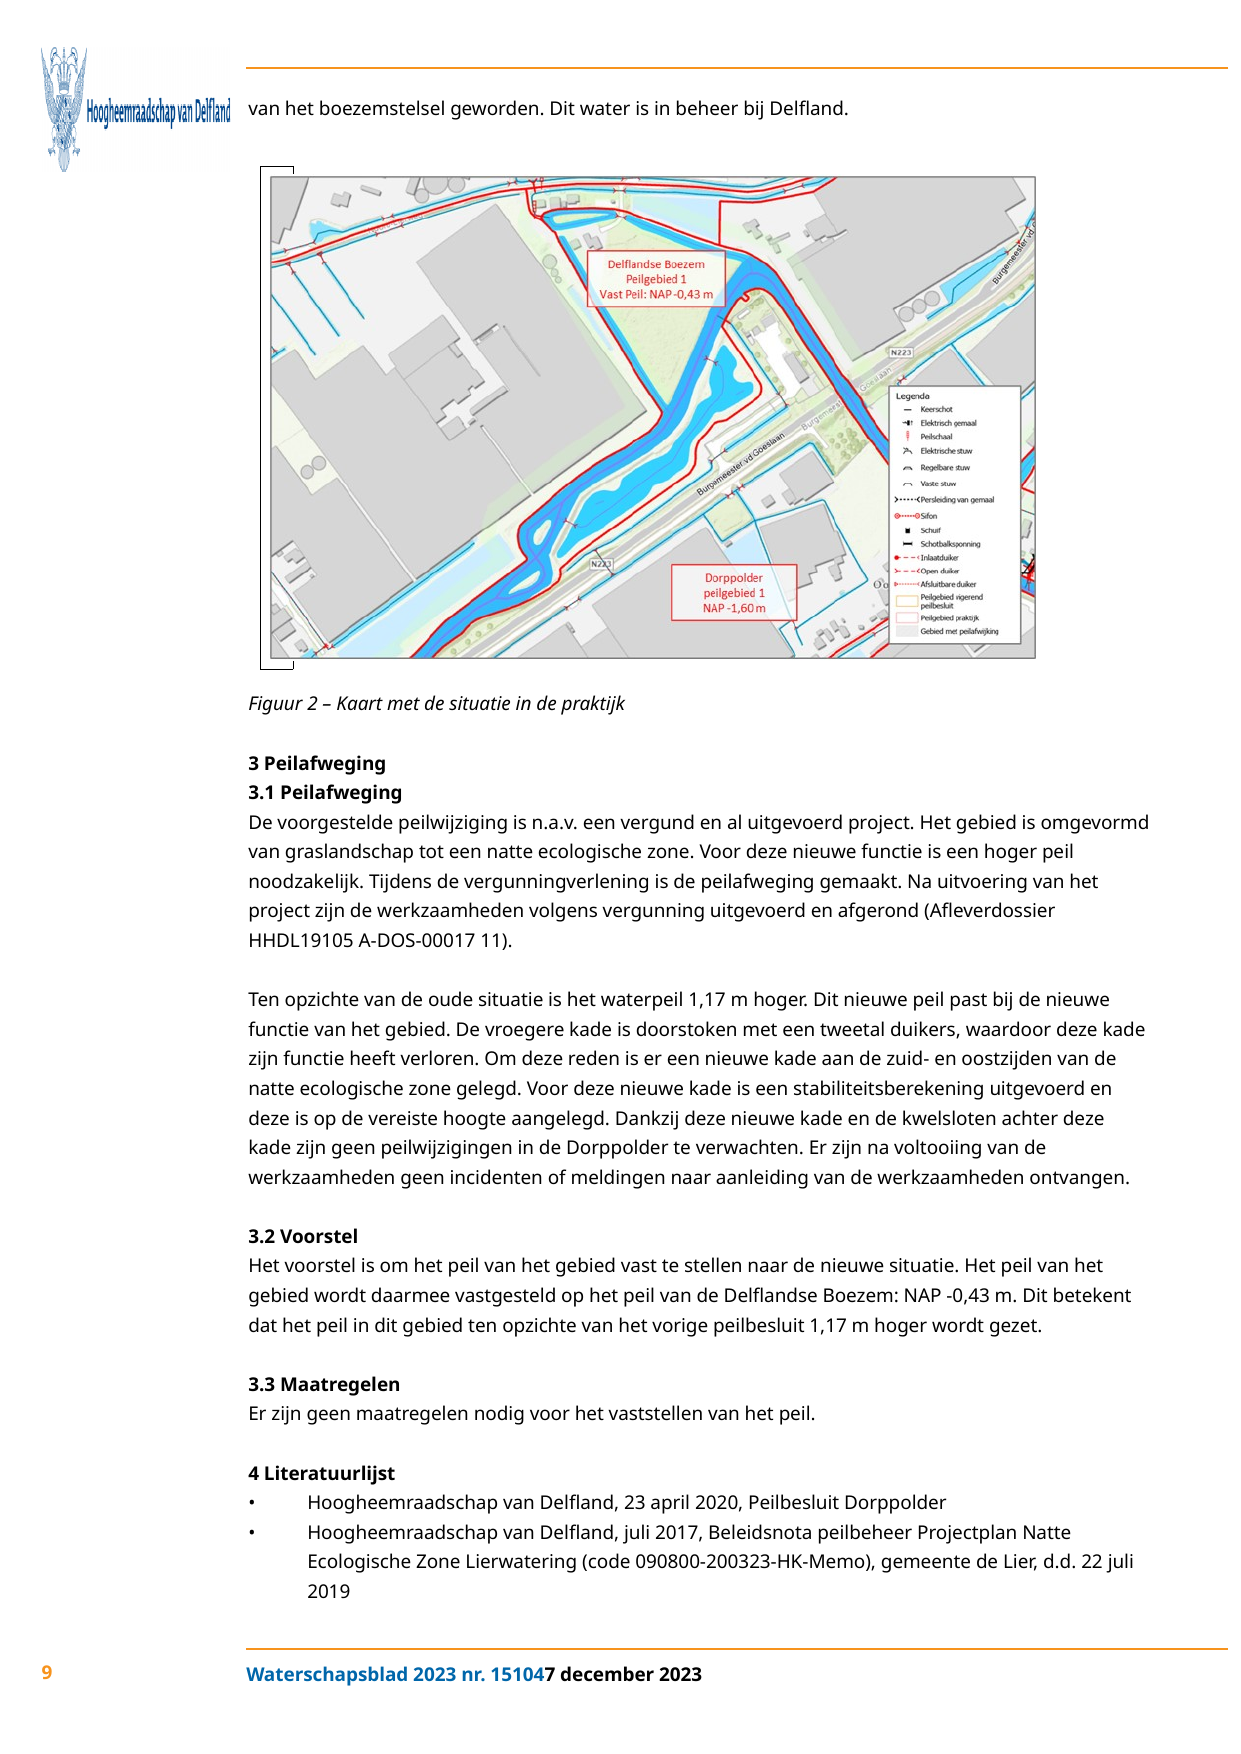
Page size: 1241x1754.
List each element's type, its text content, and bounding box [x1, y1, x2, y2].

text 3.2 Voorstel [248, 1223, 1152, 1249]
text Het voorstel is om het peil van het gebied vast te stellen naar de nieuwe situatie. Het peil van het gebied wordt daarmee vastgesteld op het peil van de Delflandse Boezem: NAP -0,43 m. Dit betekent dat het peil in dit gebied ten opzichte van het vorige peilbesluit 1,17 m hoger wordt gezet. [248, 1253, 1152, 1337]
text 3 Peilafweging [248, 750, 1152, 775]
text 3.1 Peilafweging [248, 779, 1152, 805]
text Figuur 2 – Kaart met de situatie in de praktijk [248, 691, 1152, 716]
text Ten opzichte van de oude situatie is het waterpeil 1,17 m hoger. Dit nieuwe peil past bij de nieuwe functie van het gebied. De vroegere kade is doorstoken met een tweetal duikers, waardoor deze kade zijn functie heeft verloren. Om deze reden is er een nieuwe kade aan de zuid- en oostzijden van de natte ecologische zone gelegd. Voor deze nieuwe kade is een stabiliteitsberekening uitgevoerd en deze is op de vereiste hoogte aangelegd. Dankzij deze nieuwe kade en de kwelsloten achter deze kade zijn geen peilwijzigingen in de Dorppolder te verwachten. Er zijn na voltooiing van de werkzaamheden geen incidenten of meldingen naar aanleiding van de werkzaamheden ontvangen. [248, 986, 1152, 1189]
text van het boezemstelsel geworden. Dit water is in beheer bij Delfland. [248, 95, 1152, 121]
list Hoogheemraadschap van Delfland, 23 april 2020, Peilbesluit Dorppolder [248, 1489, 1152, 1515]
text De voorgestelde peilwijziging is n.a.v. een vergund en al uitgevoerd project. Het gebied is omgevormd van graslandschap tot een natte ecologische zone. Voor deze nieuwe functie is een hoger peil noodzakelijk. Tijdens de vergunningverlening is de peilafweging gemaakt. Na uitvoering van het project zijn de werkzaamheden volgens vergunning uitgevoerd en afgerond (Afleverdossier HHDL19105 A-DOS-00017 11). [248, 809, 1152, 953]
picture [268, 174, 1037, 661]
text 3.3 Maatregelen [248, 1371, 1152, 1397]
picture [41, 47, 231, 172]
list Hoogheemraadschap van Delfland, juli 2017, Beleidsnota peilbeheer Projectplan Natte Ecologische Zone Lierwatering (code 090800-200323-HK-Memo), gemeente de Lier, d.d. 22 juli 2019 [248, 1519, 1152, 1604]
text Er zijn geen maatregelen nodig voor het vaststellen van het peil. [248, 1401, 1152, 1426]
text 4 Literatuurlijst [248, 1460, 1152, 1485]
